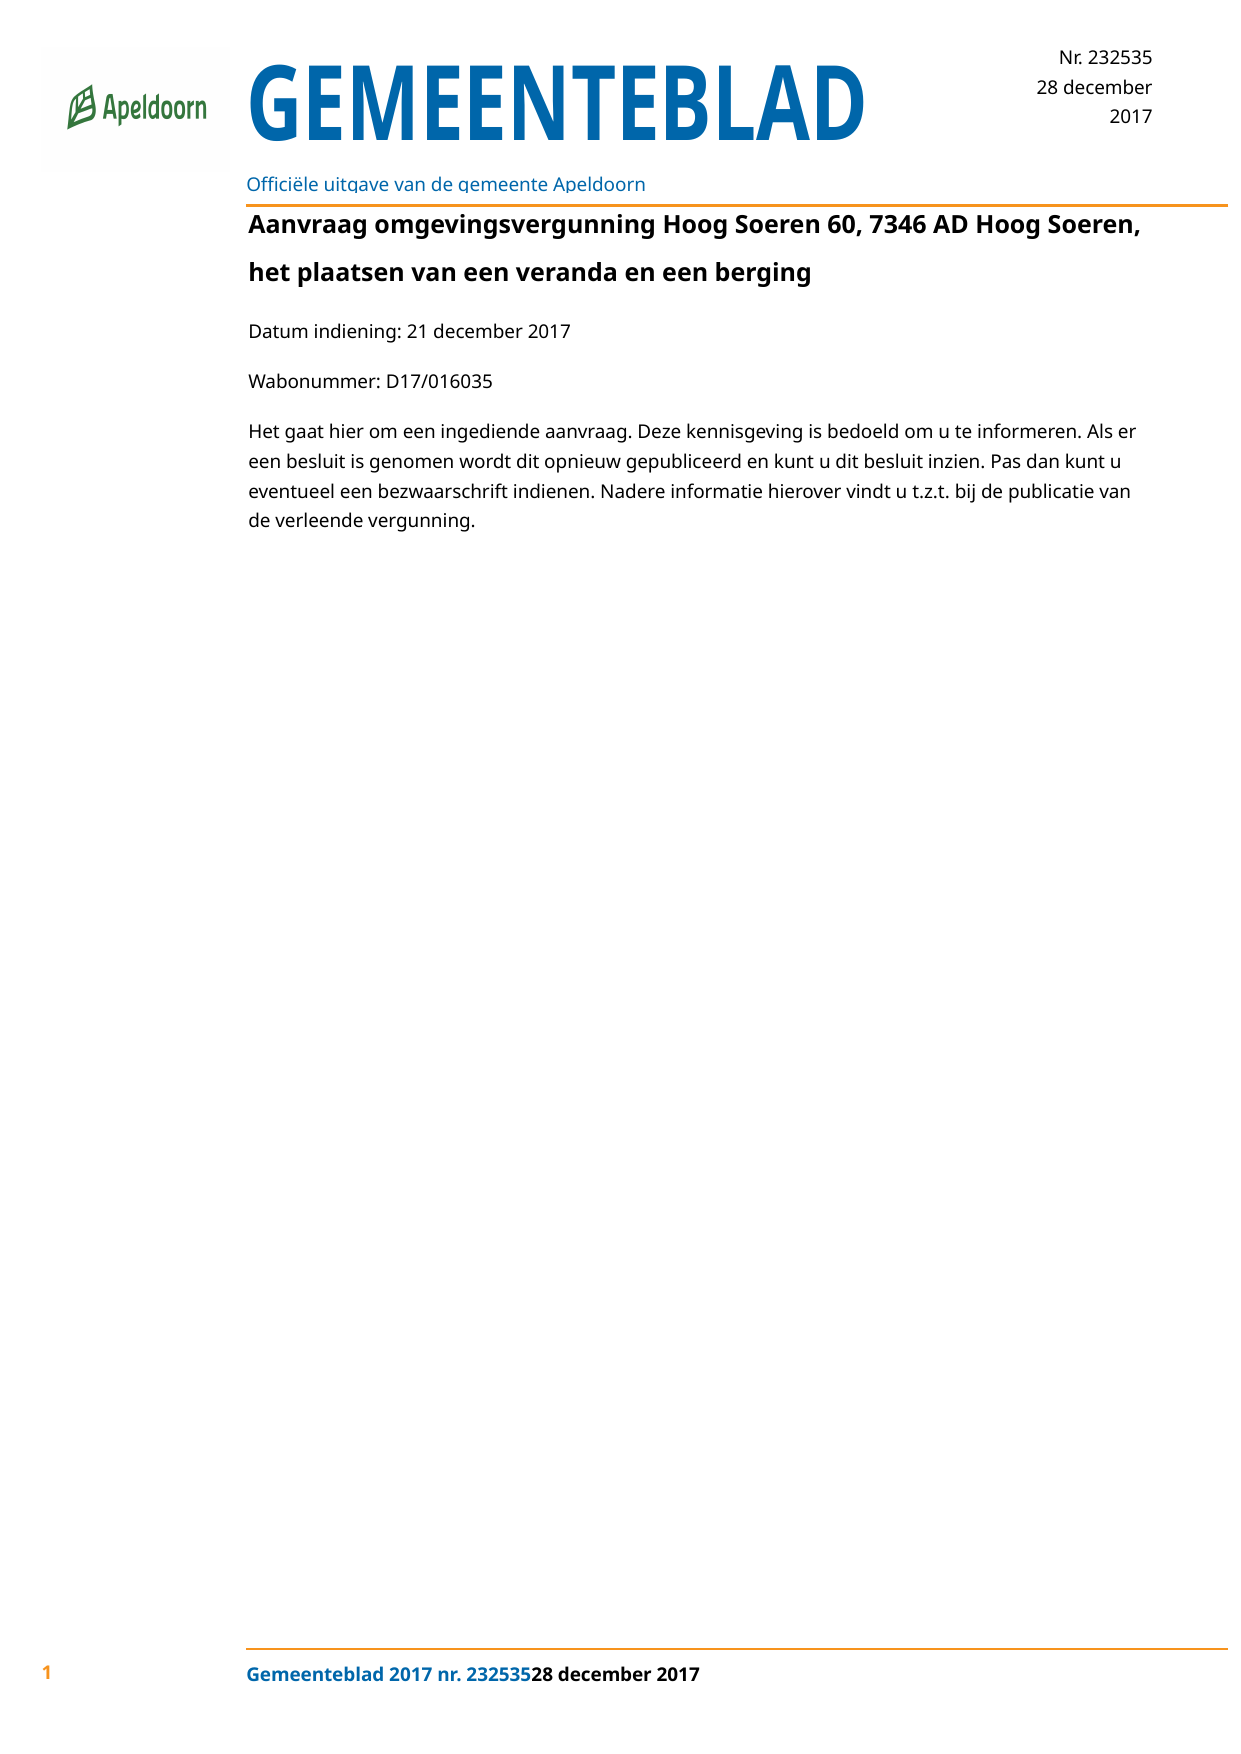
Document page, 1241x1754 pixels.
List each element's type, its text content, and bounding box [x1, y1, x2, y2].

text Wabonummer: D17/016035 [248, 368, 1152, 394]
picture [41, 47, 231, 172]
text Datum indiening: 21 december 2017 [248, 318, 1152, 344]
text Aanvraag omgevingsvergunning Hoog Soeren 60, 7346 AD Hoog Soeren, het plaatsen van een veranda en een berging [248, 207, 1152, 288]
text Het gaat hier om een ingediende aanvraag. Deze kennisgeving is bedoeld om u te informeren. Als er een besluit is genomen wordt dit opnieuw gepubliceerd en kunt u dit besluit inzien. Pas dan kunt u eventueel een bezwaarschrift indienen. Nadere informatie hierover vindt u t.z.t. bij de publicatie van de verleende vergunning. [248, 419, 1152, 533]
